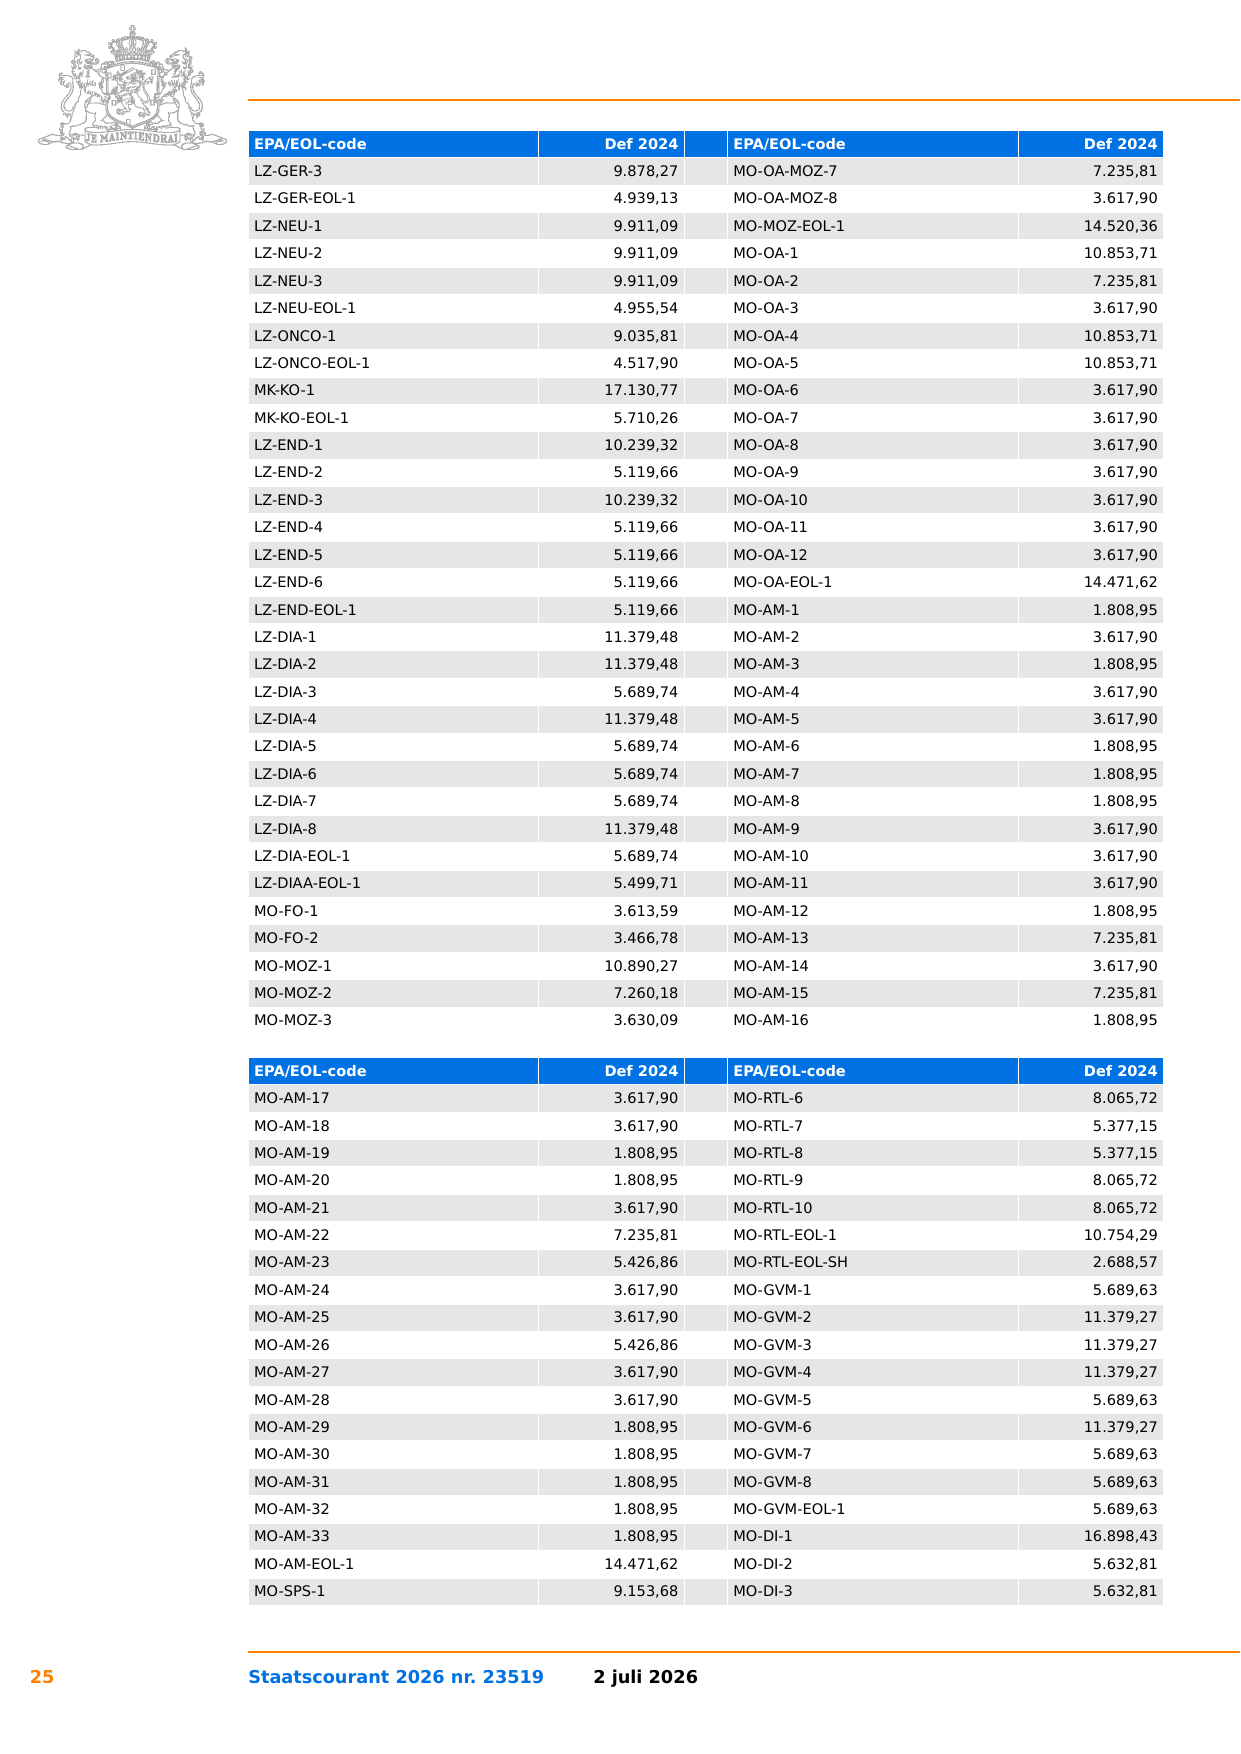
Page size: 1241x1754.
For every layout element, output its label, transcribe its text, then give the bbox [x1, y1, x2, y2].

table_cell LZ-END-4 [249, 515, 538, 541]
table_cell 11.379,48 [539, 624, 684, 650]
table_cell 9.153,68 [539, 1579, 684, 1605]
table_cell MO-FO-2 [249, 925, 538, 952]
table_cell 5.426,86 [539, 1332, 684, 1358]
table_cell MO-AM-19 [249, 1140, 538, 1166]
table_cell [685, 1277, 727, 1303]
table_cell 7.260,18 [539, 980, 684, 1007]
table_cell 5.689,63 [1019, 1441, 1163, 1468]
table_cell LZ-DIA-4 [249, 706, 538, 733]
table_header EPA/EOL-code [249, 131, 538, 157]
table_cell 5.499,71 [539, 871, 684, 897]
table_cell 10.239,32 [539, 432, 684, 459]
table_cell 7.235,81 [539, 1222, 684, 1249]
table_cell MO-AM-28 [249, 1387, 538, 1413]
table_cell 3.617,90 [1019, 953, 1163, 979]
table_cell LZ-END-6 [249, 569, 538, 596]
table_cell LZ-GER-3 [249, 158, 538, 185]
table_cell [685, 1195, 727, 1221]
table_cell 1.808,95 [1019, 734, 1163, 760]
table_cell MO-OA-7 [728, 405, 1018, 431]
table_cell 5.689,63 [1019, 1277, 1163, 1303]
table_cell MO-OA-4 [728, 323, 1018, 349]
table_cell 5.689,63 [1019, 1387, 1163, 1413]
table_header [685, 131, 727, 157]
table_cell 5.119,66 [539, 569, 684, 596]
table_header EPA/EOL-code [728, 1058, 1018, 1084]
table_cell 5.689,74 [539, 843, 684, 869]
table_cell 1.808,95 [539, 1496, 684, 1523]
table_cell MO-AM-13 [728, 925, 1018, 952]
table_cell LZ-DIA-5 [249, 734, 538, 760]
table_cell 1.808,95 [1019, 761, 1163, 787]
table_cell 5.632,81 [1019, 1579, 1163, 1605]
table_cell [685, 515, 727, 541]
table_cell MO-OA-2 [728, 268, 1018, 294]
table_cell MO-SPS-1 [249, 1579, 538, 1605]
table_cell 3.617,90 [1019, 515, 1163, 541]
table_cell [685, 734, 727, 760]
table_cell MO-AM-21 [249, 1195, 538, 1221]
table_cell MO-GVM-7 [728, 1441, 1018, 1468]
table_cell MO-GVM-8 [728, 1469, 1018, 1495]
table_cell MO-GVM-1 [728, 1277, 1018, 1303]
table_cell MO-OA-11 [728, 515, 1018, 541]
table_cell [685, 1140, 727, 1166]
table_cell 11.379,27 [1019, 1359, 1163, 1386]
table_cell [685, 1085, 727, 1112]
table_cell MO-FO-1 [249, 898, 538, 924]
table_cell [685, 1551, 727, 1577]
table_cell [685, 241, 727, 267]
table_cell 1.808,95 [539, 1441, 684, 1468]
table_cell 8.065,72 [1019, 1168, 1163, 1194]
table_cell MO-AM-11 [728, 871, 1018, 897]
table_cell LZ-END-1 [249, 432, 538, 459]
table_cell 8.065,72 [1019, 1085, 1163, 1112]
table_cell 10.890,27 [539, 953, 684, 979]
table_cell [685, 432, 727, 459]
table_cell 1.808,95 [539, 1140, 684, 1166]
table_header Def 2024 [539, 131, 684, 157]
table_cell 14.471,62 [539, 1551, 684, 1577]
table_cell 5.426,86 [539, 1250, 684, 1276]
table_cell [685, 1168, 727, 1194]
table_cell MO-AM-14 [728, 953, 1018, 979]
table_cell MO-RTL-EOL-1 [728, 1222, 1018, 1249]
table_cell 5.689,74 [539, 761, 684, 787]
table_cell LZ-DIA-2 [249, 651, 538, 678]
table_cell MO-GVM-2 [728, 1305, 1018, 1331]
table_cell 5.119,66 [539, 597, 684, 623]
table_cell 7.235,81 [1019, 980, 1163, 1007]
table_cell 3.617,90 [539, 1277, 684, 1303]
table_cell 3.617,90 [1019, 186, 1163, 212]
table_cell MO-RTL-6 [728, 1085, 1018, 1112]
table_cell LZ-DIA-EOL-1 [249, 843, 538, 869]
table_cell 5.377,15 [1019, 1113, 1163, 1139]
table_cell MO-RTL-7 [728, 1113, 1018, 1139]
table_cell 3.617,90 [539, 1195, 684, 1221]
table_cell MO-MOZ-2 [249, 980, 538, 1007]
table_cell MO-AM-5 [728, 706, 1018, 733]
table_header [685, 1058, 727, 1084]
table_cell MO-AM-12 [728, 898, 1018, 924]
table_cell [685, 542, 727, 568]
table_cell [685, 980, 727, 1007]
table_cell [685, 925, 727, 952]
table_cell MO-MOZ-1 [249, 953, 538, 979]
table_cell MO-OA-MOZ-7 [728, 158, 1018, 185]
table_cell 11.379,48 [539, 706, 684, 733]
table_cell MO-OA-12 [728, 542, 1018, 568]
table_cell MO-RTL-EOL-SH [728, 1250, 1018, 1276]
table_header Def 2024 [1019, 131, 1163, 157]
table_cell 8.065,72 [1019, 1195, 1163, 1221]
table_cell LZ-END-2 [249, 460, 538, 486]
table_cell MO-AM-9 [728, 816, 1018, 842]
table_cell MO-AM-33 [249, 1524, 538, 1550]
table_cell MO-OA-EOL-1 [728, 569, 1018, 596]
table_cell 3.617,90 [1019, 487, 1163, 513]
table_cell 3.617,90 [1019, 460, 1163, 486]
table_header Def 2024 [1019, 1058, 1163, 1084]
table_cell [685, 460, 727, 486]
table_cell 4.955,54 [539, 295, 684, 322]
table_cell 5.119,66 [539, 515, 684, 541]
table_cell [685, 816, 727, 842]
table_cell 11.379,48 [539, 651, 684, 678]
table_cell [685, 624, 727, 650]
table_cell MO-OA-3 [728, 295, 1018, 322]
table_cell 3.617,90 [1019, 295, 1163, 322]
table_cell MO-AM-15 [728, 980, 1018, 1007]
table_cell 5.689,74 [539, 789, 684, 815]
table_cell 11.379,27 [1019, 1414, 1163, 1440]
table_cell 9.911,09 [539, 268, 684, 294]
table_cell 1.808,95 [1019, 789, 1163, 815]
table_cell MO-GVM-6 [728, 1414, 1018, 1440]
table_cell MO-OA-1 [728, 241, 1018, 267]
table_cell [685, 871, 727, 897]
table_cell [685, 186, 727, 212]
table_cell 3.617,90 [1019, 542, 1163, 568]
table_cell 1.808,95 [1019, 1008, 1163, 1034]
table_cell MO-AM-26 [249, 1332, 538, 1358]
table_cell [685, 1469, 727, 1495]
table_cell [685, 679, 727, 705]
table_cell [685, 213, 727, 239]
table_cell [685, 953, 727, 979]
table_cell [685, 1579, 727, 1605]
table_cell [685, 1305, 727, 1331]
table_cell 9.035,81 [539, 323, 684, 349]
table_cell MO-AM-10 [728, 843, 1018, 869]
table_cell MO-DI-1 [728, 1524, 1018, 1550]
table_cell MO-AM-1 [728, 597, 1018, 623]
table_cell [685, 350, 727, 376]
table_cell 3.466,78 [539, 925, 684, 952]
table_cell 5.119,66 [539, 542, 684, 568]
table_cell [685, 1387, 727, 1413]
table_cell LZ-END-3 [249, 487, 538, 513]
table_cell 14.520,36 [1019, 213, 1163, 239]
table_cell MO-GVM-3 [728, 1332, 1018, 1358]
table_cell MO-AM-32 [249, 1496, 538, 1523]
table_cell [685, 761, 727, 787]
table_cell 3.617,90 [1019, 871, 1163, 897]
table_cell MO-AM-30 [249, 1441, 538, 1468]
table_cell LZ-DIA-3 [249, 679, 538, 705]
table_cell [685, 1524, 727, 1550]
table_cell MO-AM-7 [728, 761, 1018, 787]
table_cell [685, 1250, 727, 1276]
table_cell LZ-ONCO-EOL-1 [249, 350, 538, 376]
table_cell [685, 789, 727, 815]
table_cell 3.617,90 [539, 1085, 684, 1112]
table_cell LZ-END-5 [249, 542, 538, 568]
table_cell 3.617,90 [1019, 679, 1163, 705]
table_cell MO-AM-22 [249, 1222, 538, 1249]
table_cell LZ-ONCO-1 [249, 323, 538, 349]
table_cell LZ-DIA-8 [249, 816, 538, 842]
table_cell 11.379,27 [1019, 1332, 1163, 1358]
table_cell 1.808,95 [1019, 597, 1163, 623]
table_cell 9.911,09 [539, 241, 684, 267]
table_cell LZ-GER-EOL-1 [249, 186, 538, 212]
table_cell 10.853,71 [1019, 350, 1163, 376]
table_cell [685, 378, 727, 404]
table_cell 7.235,81 [1019, 925, 1163, 952]
table_cell MO-AM-27 [249, 1359, 538, 1386]
table_cell MO-AM-8 [728, 789, 1018, 815]
table_cell 10.853,71 [1019, 241, 1163, 267]
table_cell 3.613,59 [539, 898, 684, 924]
table_header Def 2024 [539, 1058, 684, 1084]
table_cell MO-AM-31 [249, 1469, 538, 1495]
table_cell 3.617,90 [539, 1113, 684, 1139]
table_cell MO-DI-2 [728, 1551, 1018, 1577]
table_cell [685, 569, 727, 596]
table_cell 4.939,13 [539, 186, 684, 212]
table_cell 3.617,90 [539, 1305, 684, 1331]
table_cell MO-RTL-10 [728, 1195, 1018, 1221]
table_cell MO-AM-3 [728, 651, 1018, 678]
table_cell 11.379,27 [1019, 1305, 1163, 1331]
table_header EPA/EOL-code [249, 1058, 538, 1084]
table_cell MO-AM-24 [249, 1277, 538, 1303]
table_cell LZ-DIA-6 [249, 761, 538, 787]
table_cell MO-AM-23 [249, 1250, 538, 1276]
table_cell 3.630,09 [539, 1008, 684, 1034]
table_cell 5.689,74 [539, 734, 684, 760]
table_cell MO-AM-EOL-1 [249, 1551, 538, 1577]
table_cell [685, 597, 727, 623]
table_cell [685, 1496, 727, 1523]
table_cell 3.617,90 [1019, 843, 1163, 869]
table_cell 1.808,95 [1019, 898, 1163, 924]
table_cell 1.808,95 [539, 1524, 684, 1550]
table_cell MO-OA-10 [728, 487, 1018, 513]
table_cell 3.617,90 [539, 1359, 684, 1386]
table_cell 3.617,90 [1019, 378, 1163, 404]
table_cell [685, 323, 727, 349]
table_cell [685, 1008, 727, 1034]
table_cell MO-DI-3 [728, 1579, 1018, 1605]
table_cell 5.689,63 [1019, 1496, 1163, 1523]
table_cell [685, 898, 727, 924]
table_cell 10.853,71 [1019, 323, 1163, 349]
table_cell [685, 1359, 727, 1386]
table_cell [685, 1414, 727, 1440]
table_cell MO-AM-2 [728, 624, 1018, 650]
table_cell MO-MOZ-3 [249, 1008, 538, 1034]
table_cell 3.617,90 [1019, 706, 1163, 733]
table_cell MO-OA-5 [728, 350, 1018, 376]
table_cell [685, 1222, 727, 1249]
table_cell 1.808,95 [539, 1469, 684, 1495]
table_cell 5.119,66 [539, 460, 684, 486]
table_cell 3.617,90 [1019, 405, 1163, 431]
table_cell 16.898,43 [1019, 1524, 1163, 1550]
table_cell LZ-DIA-7 [249, 789, 538, 815]
table_cell 1.808,95 [539, 1414, 684, 1440]
table_cell 7.235,81 [1019, 158, 1163, 185]
table_cell MO-OA-8 [728, 432, 1018, 459]
table_cell MO-GVM-5 [728, 1387, 1018, 1413]
table_cell 9.911,09 [539, 213, 684, 239]
table_cell 10.754,29 [1019, 1222, 1163, 1249]
table_cell LZ-NEU-3 [249, 268, 538, 294]
table_cell LZ-DIAA-EOL-1 [249, 871, 538, 897]
table_cell [685, 158, 727, 185]
table_cell MK-KO-EOL-1 [249, 405, 538, 431]
table_cell 14.471,62 [1019, 569, 1163, 596]
table_cell LZ-DIA-1 [249, 624, 538, 650]
table_cell LZ-NEU-EOL-1 [249, 295, 538, 322]
table_cell [685, 405, 727, 431]
table_cell [685, 1332, 727, 1358]
table_cell 3.617,90 [1019, 432, 1163, 459]
table_cell 4.517,90 [539, 350, 684, 376]
table_cell 3.617,90 [539, 1387, 684, 1413]
table_cell MO-AM-29 [249, 1414, 538, 1440]
table_cell MO-GVM-EOL-1 [728, 1496, 1018, 1523]
table_cell MO-RTL-8 [728, 1140, 1018, 1166]
table_cell 17.130,77 [539, 378, 684, 404]
table_cell [685, 651, 727, 678]
table_cell [685, 843, 727, 869]
table_cell MO-AM-18 [249, 1113, 538, 1139]
table_cell [685, 1113, 727, 1139]
table_cell 10.239,32 [539, 487, 684, 513]
table_cell MO-MOZ-EOL-1 [728, 213, 1018, 239]
table_cell MO-GVM-4 [728, 1359, 1018, 1386]
table_cell LZ-END-EOL-1 [249, 597, 538, 623]
table_cell 5.632,81 [1019, 1551, 1163, 1577]
table_cell MO-OA-9 [728, 460, 1018, 486]
table_cell [685, 268, 727, 294]
table_cell 7.235,81 [1019, 268, 1163, 294]
table_cell MO-RTL-9 [728, 1168, 1018, 1194]
table_cell [685, 1441, 727, 1468]
table_cell 1.808,95 [1019, 651, 1163, 678]
table_cell 11.379,48 [539, 816, 684, 842]
table_cell 5.689,63 [1019, 1469, 1163, 1495]
picture [38, 25, 227, 150]
table_cell MO-AM-16 [728, 1008, 1018, 1034]
table_cell 3.617,90 [1019, 624, 1163, 650]
table_cell 5.710,26 [539, 405, 684, 431]
table_cell MK-KO-1 [249, 378, 538, 404]
table_cell 5.689,74 [539, 679, 684, 705]
table_cell MO-AM-25 [249, 1305, 538, 1331]
table_cell [685, 706, 727, 733]
table_cell MO-AM-20 [249, 1168, 538, 1194]
table_cell MO-OA-MOZ-8 [728, 186, 1018, 212]
table_cell 5.377,15 [1019, 1140, 1163, 1166]
table_cell MO-AM-4 [728, 679, 1018, 705]
table_cell 3.617,90 [1019, 816, 1163, 842]
table_cell LZ-NEU-2 [249, 241, 538, 267]
table_cell 9.878,27 [539, 158, 684, 185]
table_cell MO-AM-6 [728, 734, 1018, 760]
table_cell 1.808,95 [539, 1168, 684, 1194]
table_cell LZ-NEU-1 [249, 213, 538, 239]
table_cell [685, 487, 727, 513]
table_cell MO-AM-17 [249, 1085, 538, 1112]
table_header EPA/EOL-code [728, 131, 1018, 157]
table_cell MO-OA-6 [728, 378, 1018, 404]
table_cell [685, 295, 727, 322]
table_cell 2.688,57 [1019, 1250, 1163, 1276]
